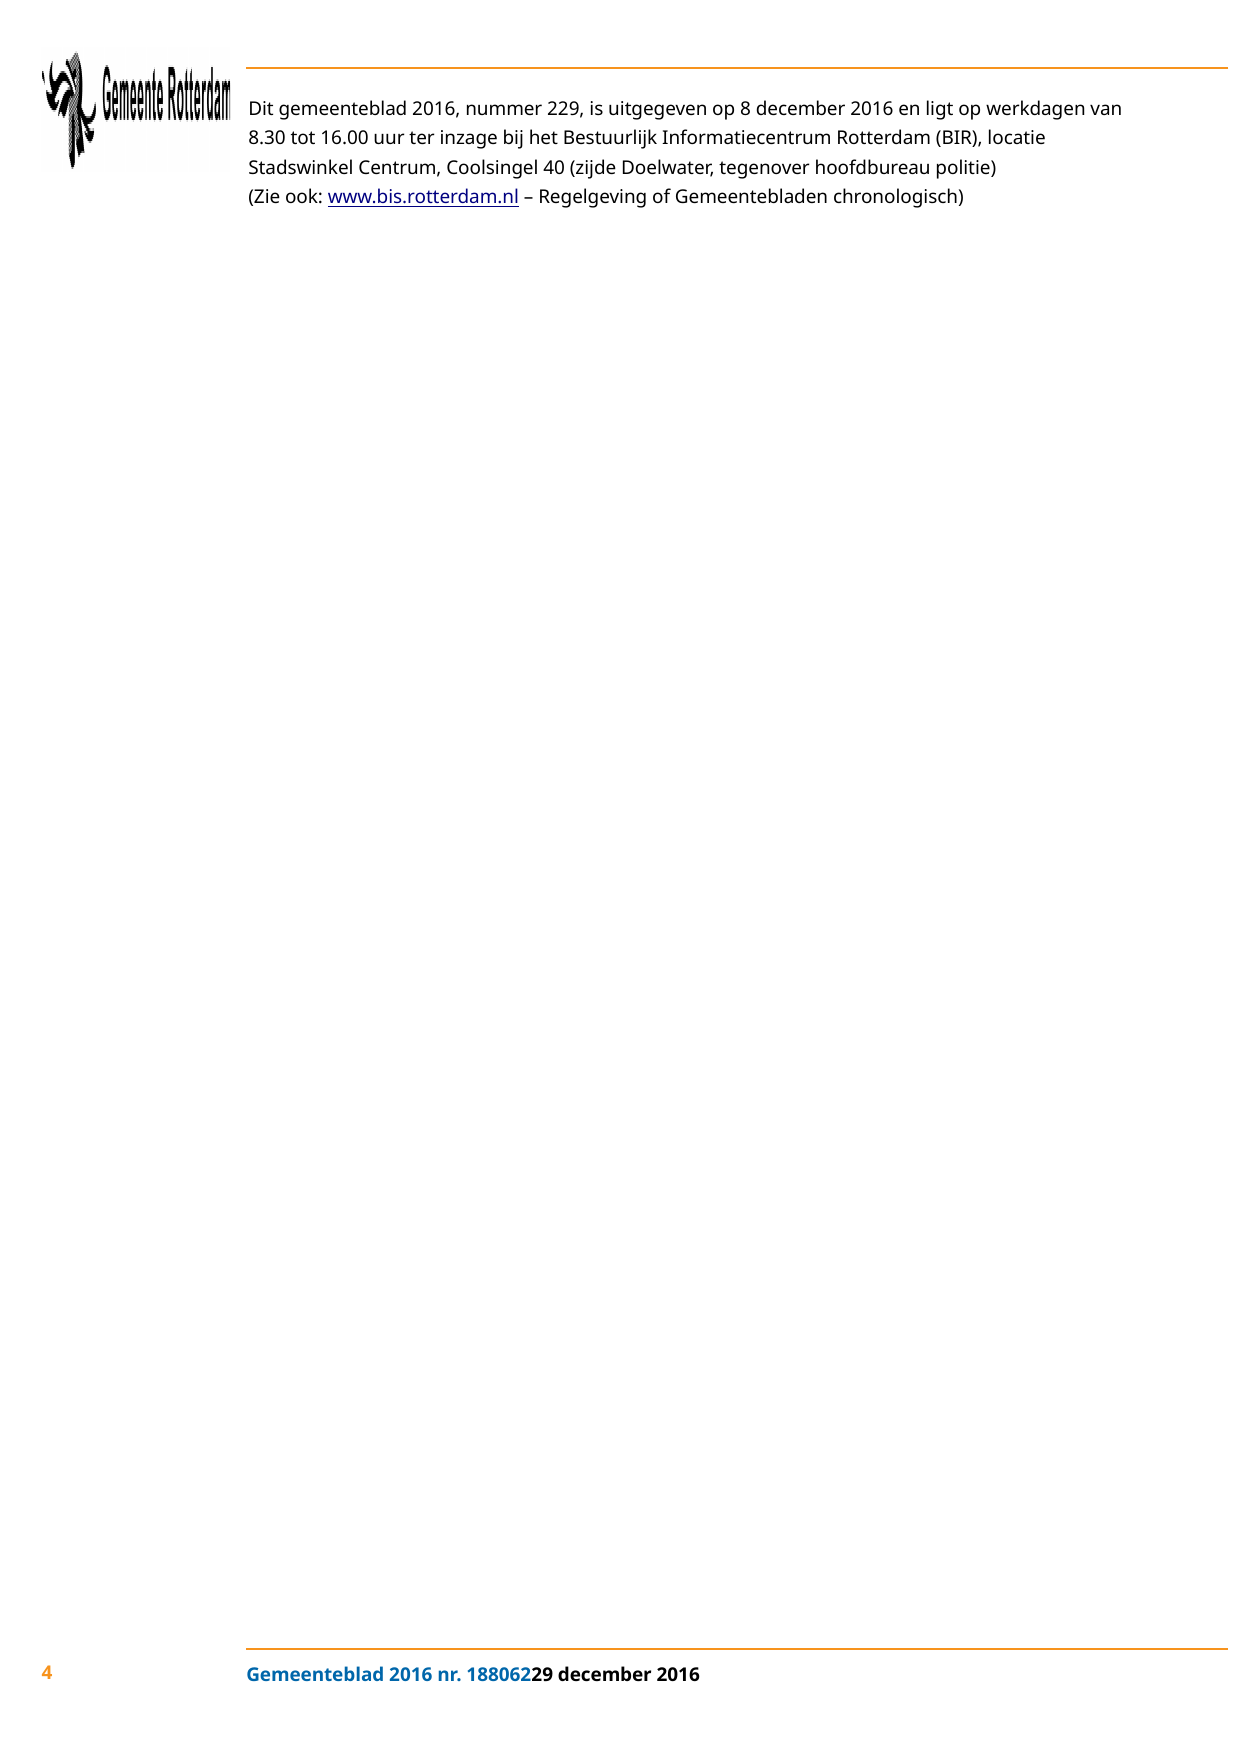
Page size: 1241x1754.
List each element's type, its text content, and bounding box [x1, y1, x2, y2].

picture [41, 47, 231, 172]
text Dit gemeenteblad 2016, nummer 229, is uitgegeven op 8 december 2016 en ligt op werkdagen van 8.30 tot 16.00 uur ter inzage bij het Bestuurlijk Informatiecentrum Rotterdam (BIR), locatie Stadswinkel Centrum, Coolsingel 40 (zijde Doelwater, tegenover hoofdbureau politie) [248, 95, 1152, 180]
text (Zie ook: www.bis.rotterdam.nl – Regelgeving of Gemeentebladen chronologisch) [248, 184, 1152, 209]
